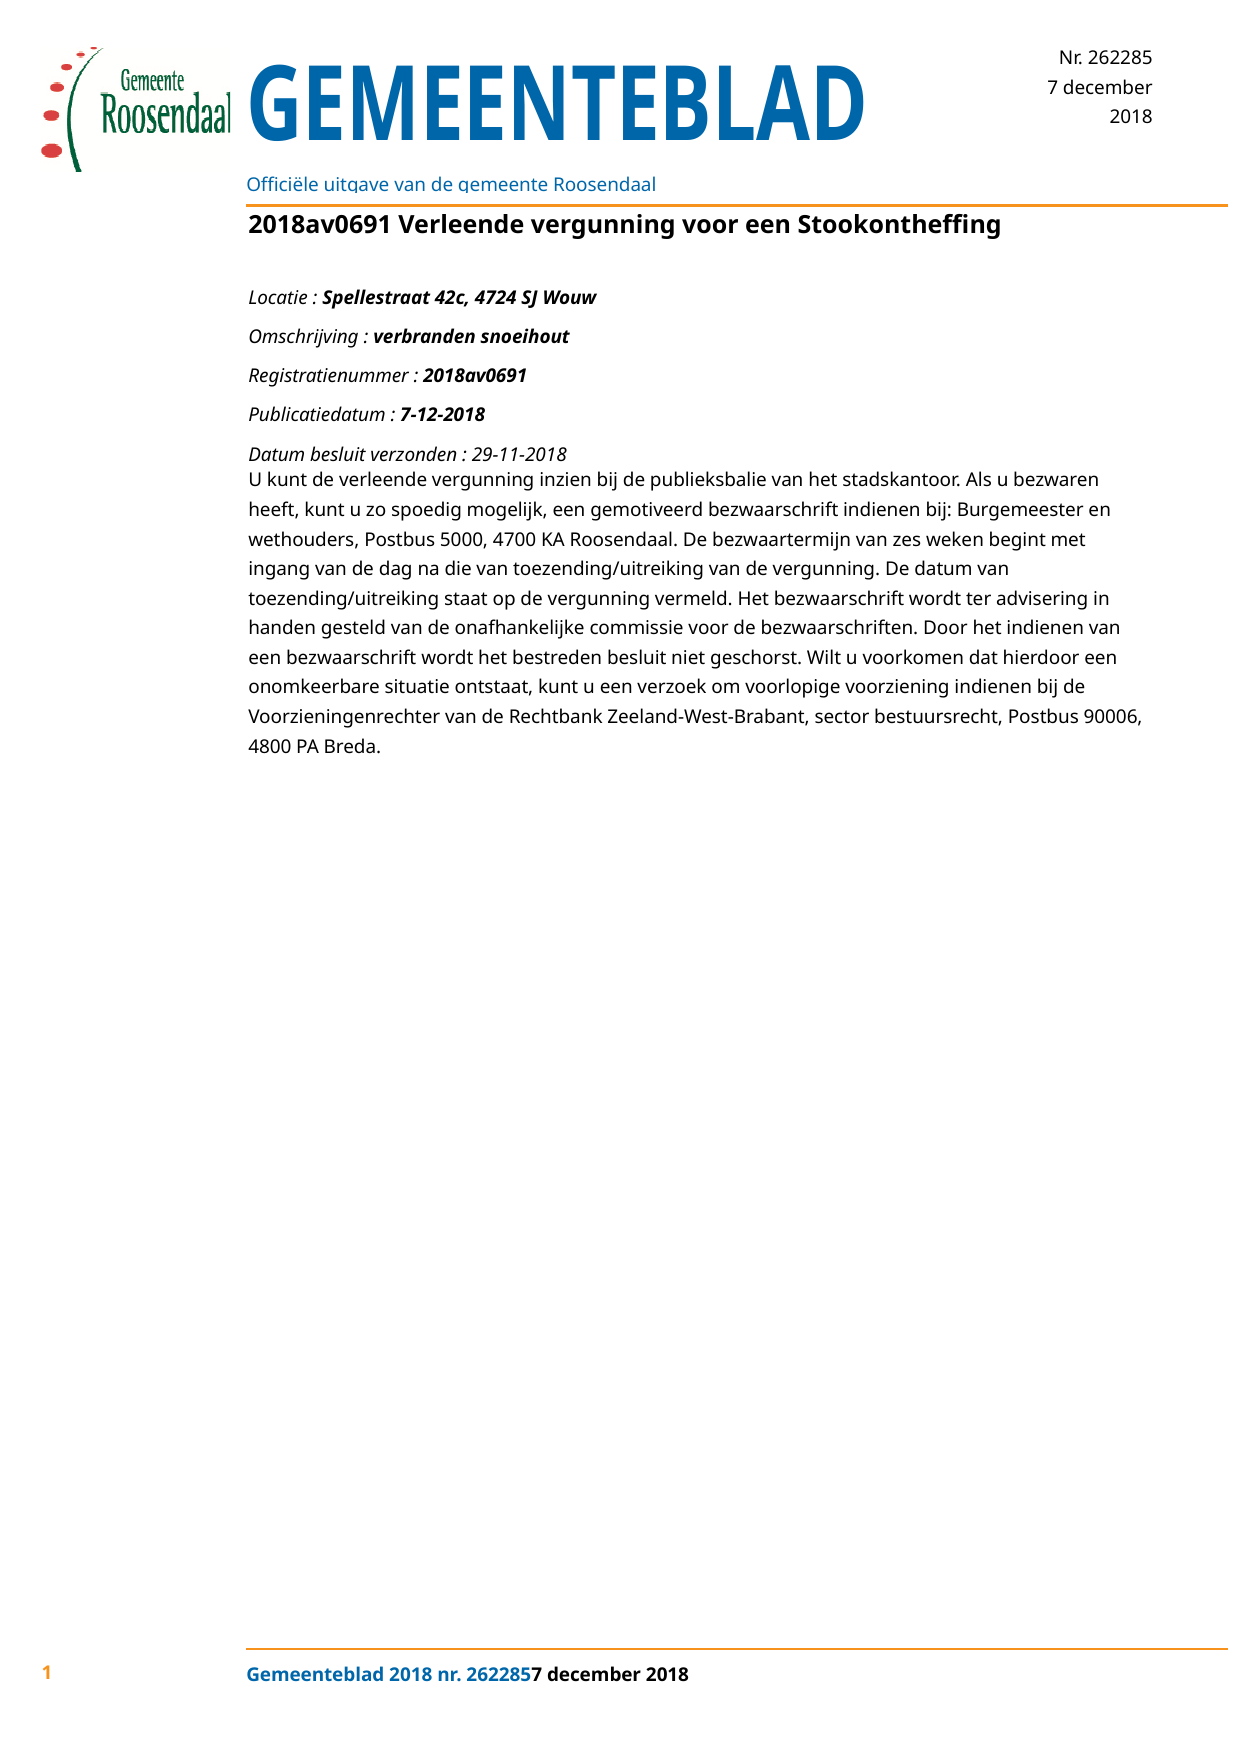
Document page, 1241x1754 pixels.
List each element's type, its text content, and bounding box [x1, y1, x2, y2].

text Omschrijving : verbranden snoeihout [248, 323, 1152, 349]
text Registratienummer : 2018av0691 [248, 362, 1152, 388]
text U kunt de verleende vergunning inzien bij de publieksbalie van het stadskantoor. Als u bezwaren heeft, kunt u zo spoedig mogelijk, een gemotiveerd bezwaarschrift indienen bij: Burgemeester en wethouders, Postbus 5000, 4700 KA Roosendaal. De bezwaartermijn van zes weken begint met ingang van de dag na die van toezending/uitreiking van de vergunning. De datum van toezending/uitreiking staat op de vergunning vermeld. Het bezwaarschrift wordt ter advisering in handen gesteld van de onafhankelijke commissie voor de bezwaarschriften. Door het indienen van een bezwaarschrift wordt het bestreden besluit niet geschorst. Wilt u voorkomen dat hierdoor een onomkeerbare situatie ontstaat, kunt u een verzoek om voorlopige voorziening indienen bij de Voorzieningenrechter van de Rechtbank Zeeland-West-Brabant, sector bestuursrecht, Postbus 90006, 4800 PA Breda. [248, 467, 1152, 759]
text 2018av0691 Verleende vergunning voor een Stookontheffing [248, 207, 1152, 241]
picture [41, 47, 231, 172]
text Locatie : Spellestraat 42c, 4724 SJ Wouw [248, 284, 1152, 309]
text Publicatiedatum : 7-12-2018 [248, 402, 1152, 427]
text Datum besluit verzonden : 29-11-2018 [248, 441, 1152, 467]
